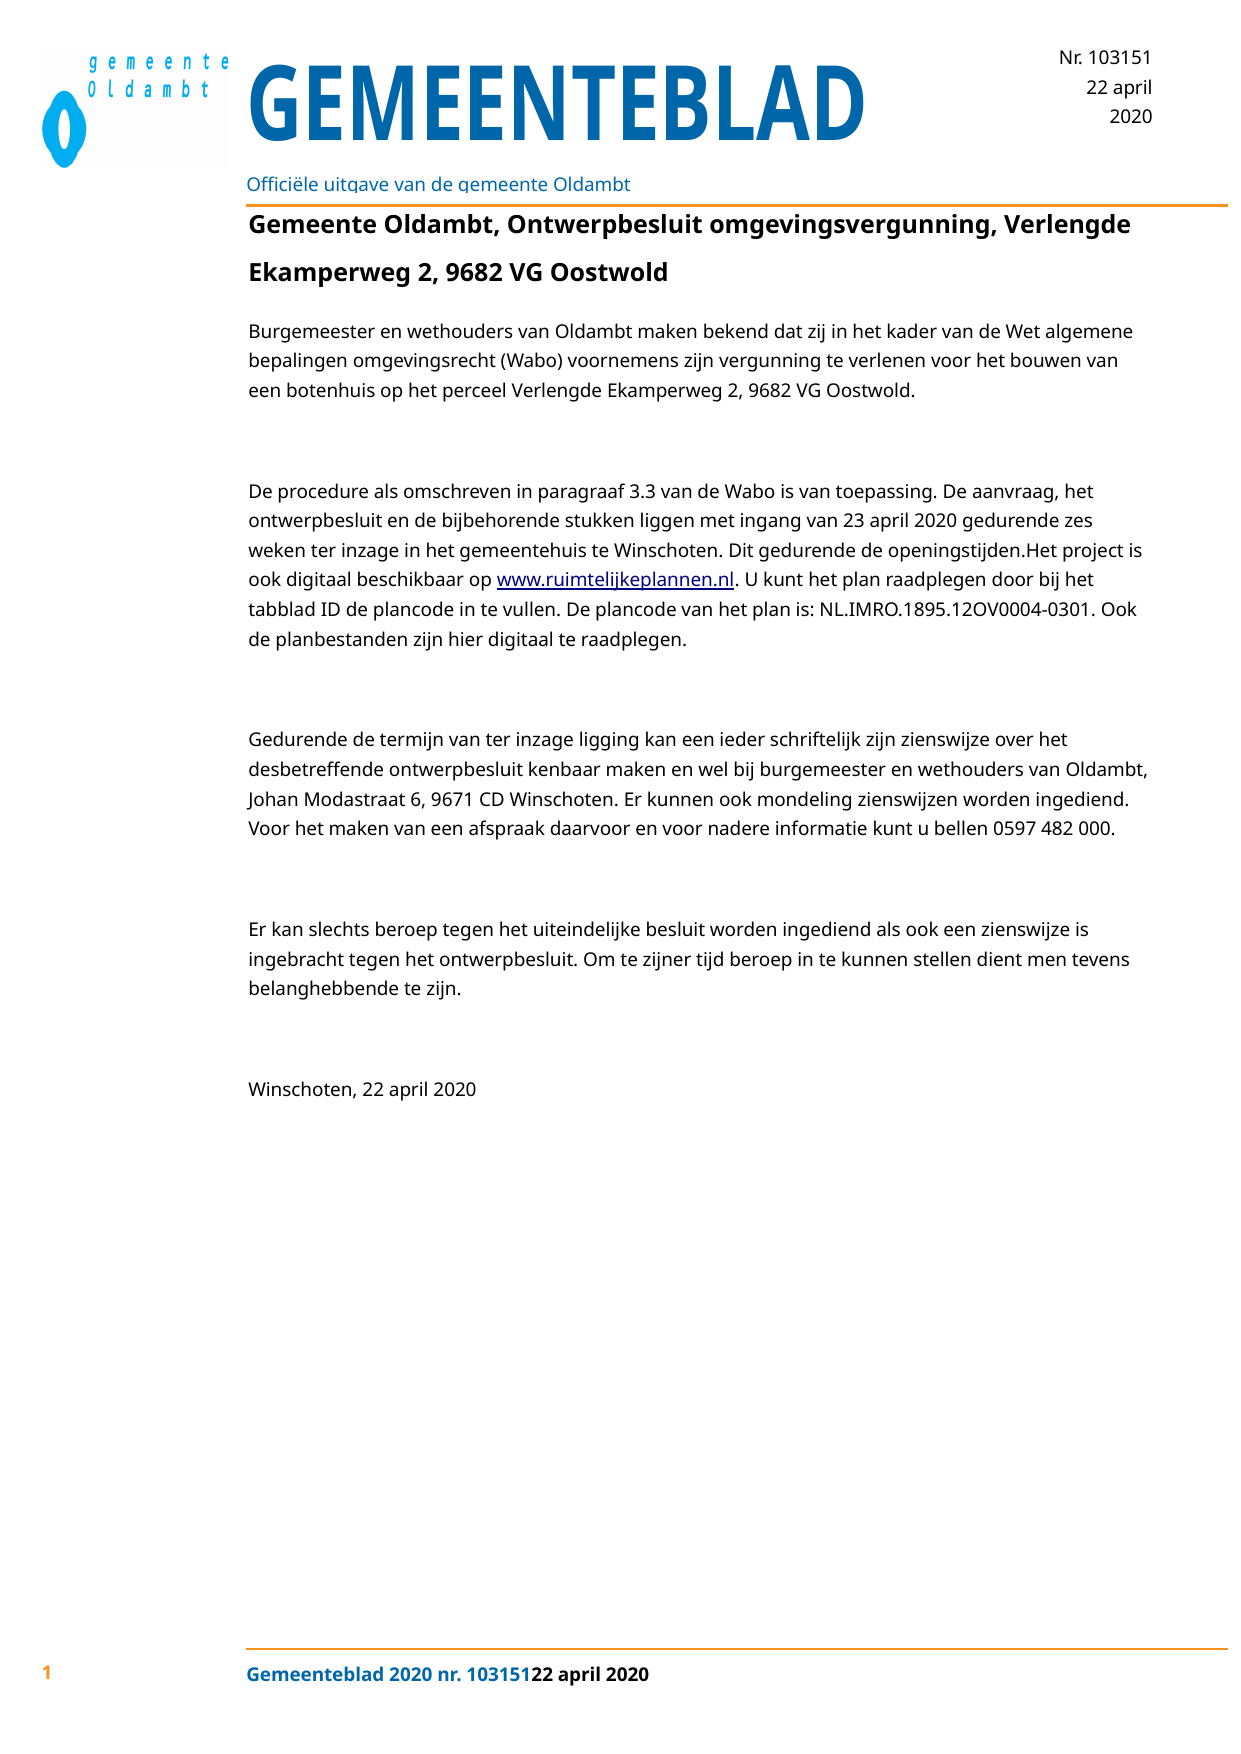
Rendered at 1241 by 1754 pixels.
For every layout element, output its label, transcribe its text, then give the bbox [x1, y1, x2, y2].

picture [41, 47, 231, 172]
text Winschoten, 22 april 2020 [248, 1076, 1152, 1102]
text De procedure als omschreven in paragraaf 3.3 van de Wabo is van toepassing. De aanvraag, het ontwerpbesluit en de bijbehorende stukken liggen met ingang van 23 april 2020 gedurende zes weken ter inzage in het gemeentehuis te Winschoten. Dit gedurende de openingstijden.Het project is ook digitaal beschikbaar op www.ruimtelijkeplannen.nl. U kunt het plan raadplegen door bij het tabblad ID de plancode in te vullen. De plancode van het plan is: NL.IMRO.1895.12OV0004-0301. Ook de planbestanden zijn hier digitaal te raadplegen. [248, 478, 1152, 652]
text Gedurende de termijn van ter inzage ligging kan een ieder schriftelijk zijn zienswijze over het desbetreffende ontwerpbesluit kenbaar maken en wel bij burgemeester en wethouders van Oldambt, Johan Modastraat 6, 9671 CD Winschoten. Er kunnen ook mondeling zienswijzen worden ingediend. Voor het maken van een afspraak daarvoor en voor nadere informatie kunt u bellen 0597 482 000. [248, 727, 1152, 841]
text Gemeente Oldambt, Ontwerpbesluit omgevingsvergunning, Verlengde Ekamperweg 2, 9682 VG Oostwold [248, 207, 1152, 288]
text Er kan slechts beroep tegen het uiteindelijke besluit worden ingediend als ook een zienswijze is ingebracht tegen het ontwerpbesluit. Om te zijner tijd beroep in te kunnen stellen dient men tevens belanghebbende te zijn. [248, 916, 1152, 1001]
text Burgemeester en wethouders van Oldambt maken bekend dat zij in het kader van de Wet algemene bepalingen omgevingsrecht (Wabo) voornemens zijn vergunning te verlenen voor het bouwen van een botenhuis op het perceel Verlengde Ekamperweg 2, 9682 VG Oostwold. [248, 318, 1152, 403]
